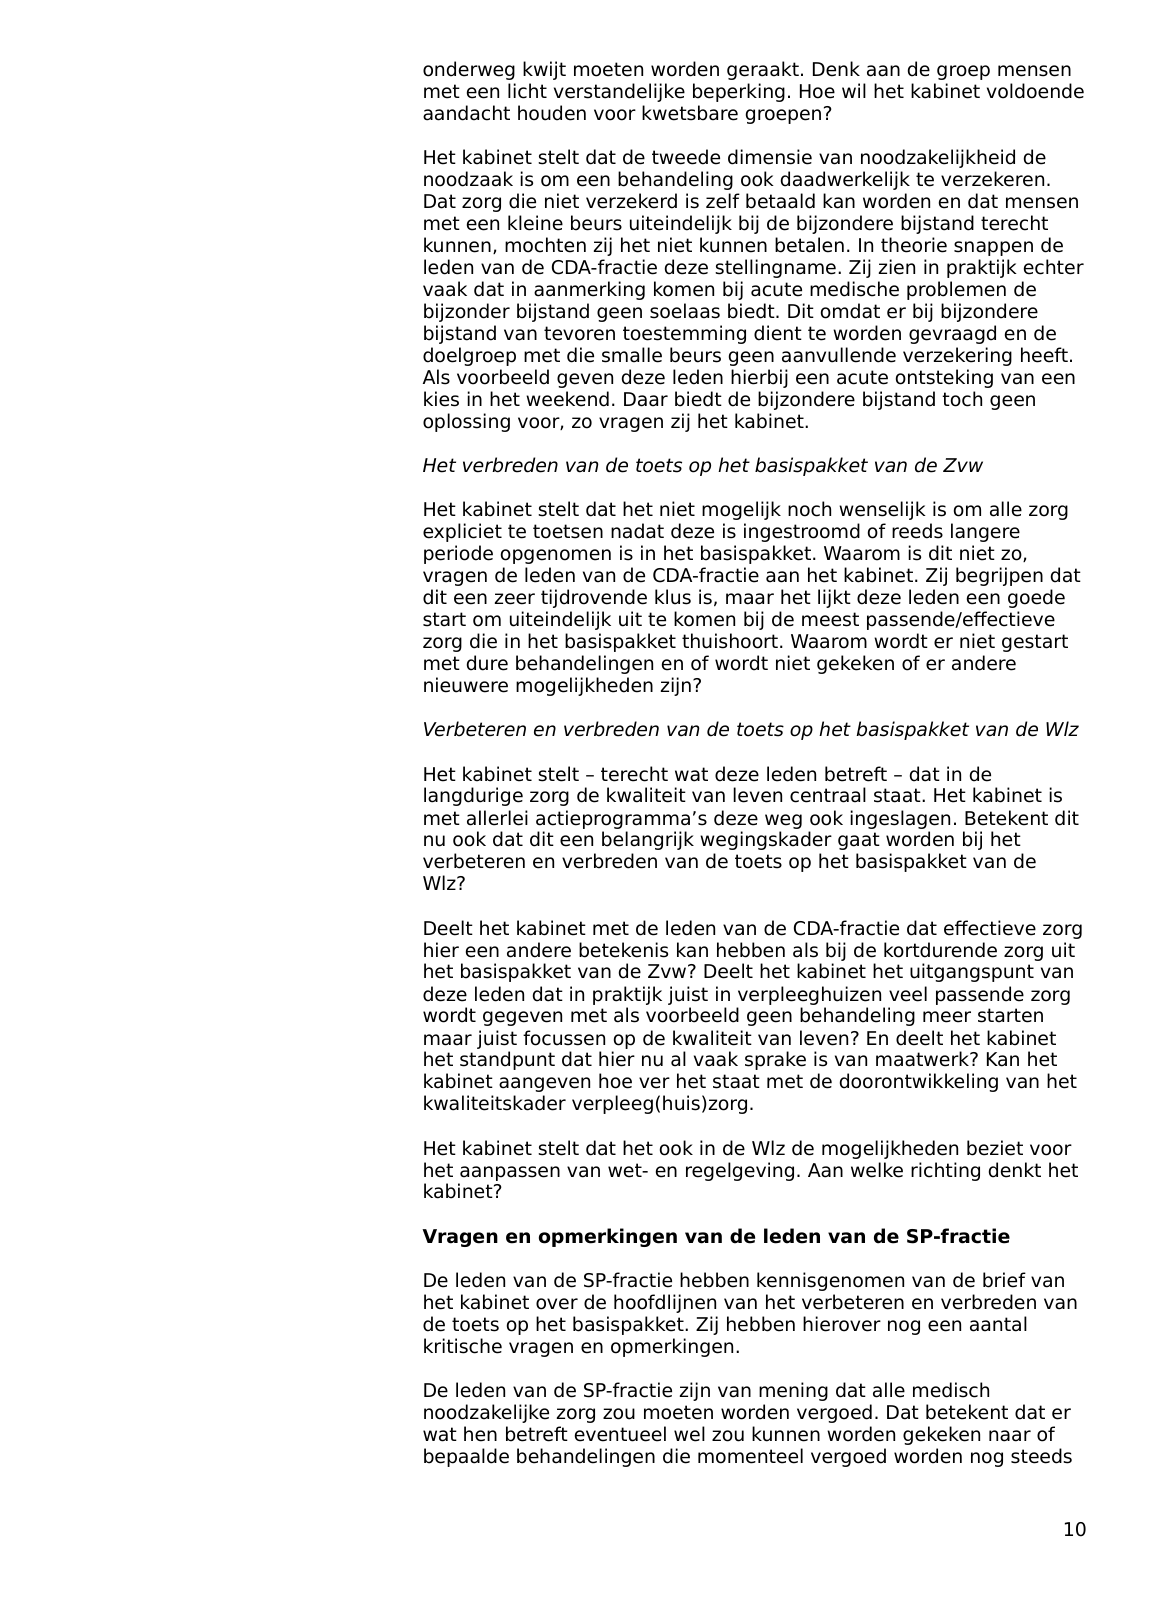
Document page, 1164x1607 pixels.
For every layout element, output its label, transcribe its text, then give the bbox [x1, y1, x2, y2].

text Het kabinet stelt dat het niet mogelijk noch wenselijk is om alle zorg expliciet te toetsen nadat deze is ingestroomd of reeds langere periode opgenomen is in het basispakket. Waarom is dit niet zo, vragen de leden van de CDA-fractie aan het kabinet. Zij begrijpen dat dit een zeer tijdrovende klus is, maar het lijkt deze leden een goede start om uiteindelijk uit te komen bij de meest passende/effectieve zorg die in het basispakket thuishoort. Waarom wordt er niet gestart met dure behandelingen en of wordt niet gekeken of er andere nieuwere mogelijkheden zijn? [422, 499, 1087, 697]
subtitle Vragen en opmerkingen van de leden van de SP-fractie [422, 1226, 1087, 1248]
text Het kabinet stelt dat het ook in de Wlz de mogelijkheden beziet voor het aanpassen van wet- en regelgeving. Aan welke richting denkt het kabinet? [422, 1137, 1087, 1203]
text De leden van de SP-fractie zijn van mening dat alle medisch noodzakelijke zorg zou moeten worden vergoed. Dat betekent dat er wat hen betreft eventueel wel zou kunnen worden gekeken naar of bepaalde behandelingen die momenteel vergoed worden nog steeds [422, 1380, 1087, 1468]
text Het kabinet stelt dat de tweede dimensie van noodzakelijkheid de noodzaak is om een behandeling ook daadwerkelijk te verzekeren. Dat zorg die niet verzekerd is zelf betaald kan worden en dat mensen met een kleine beurs uiteindelijk bij de bijzondere bijstand terecht kunnen, mochten zij het niet kunnen betalen. In theorie snappen de leden van de CDA-fractie deze stellingname. Zij zien in praktijk echter vaak dat in aanmerking komen bij acute medische problemen de bijzonder bijstand geen soelaas biedt. Dit omdat er bij bijzondere bijstand van tevoren toestemming dient te worden gevraagd en de doelgroep met die smalle beurs geen aanvullende verzekering heeft. Als voorbeeld geven deze leden hierbij een acute ontsteking van een kies in het weekend. Daar biedt de bijzondere bijstand toch geen oplossing voor, zo vragen zij het kabinet. [422, 147, 1087, 433]
subtitle Verbeteren en verbreden van de toets op het basispakket van de Wlz [422, 719, 1087, 741]
text onderweg kwijt moeten worden geraakt. Denk aan de groep mensen met een licht verstandelijke beperking. Hoe wil het kabinet voldoende aandacht houden voor kwetsbare groepen? [422, 59, 1087, 125]
text De leden van de SP-fractie hebben kennisgenomen van de brief van het kabinet over de hoofdlijnen van het verbeteren en verbreden van de toets op het basispakket. Zij hebben hierover nog een aantal kritische vragen en opmerkingen. [422, 1270, 1087, 1358]
text Deelt het kabinet met de leden van de CDA-fractie dat effectieve zorg hier een andere betekenis kan hebben als bij de kortdurende zorg uit het basispakket van de Zvw? Deelt het kabinet het uitgangspunt van deze leden dat in praktijk juist in verpleeghuizen veel passende zorg wordt gegeven met als voorbeeld geen behandeling meer starten maar juist focussen op de kwaliteit van leven? En deelt het kabinet het standpunt dat hier nu al vaak sprake is van maatwerk? Kan het kabinet aangeven hoe ver het staat met de doorontwikkeling van het kwaliteitskader verpleeg(huis)zorg. [422, 917, 1087, 1115]
text Het kabinet stelt – terecht wat deze leden betreft – dat in de langdurige zorg de kwaliteit van leven centraal staat. Het kabinet is met allerlei actieprogramma’s deze weg ook ingeslagen. Betekent dit nu ook dat dit een belangrijk wegingskader gaat worden bij het verbeteren en verbreden van de toets op het basispakket van de Wlz? [422, 763, 1087, 895]
subtitle Het verbreden van de toets op het basispakket van de Zvw [422, 455, 1087, 477]
